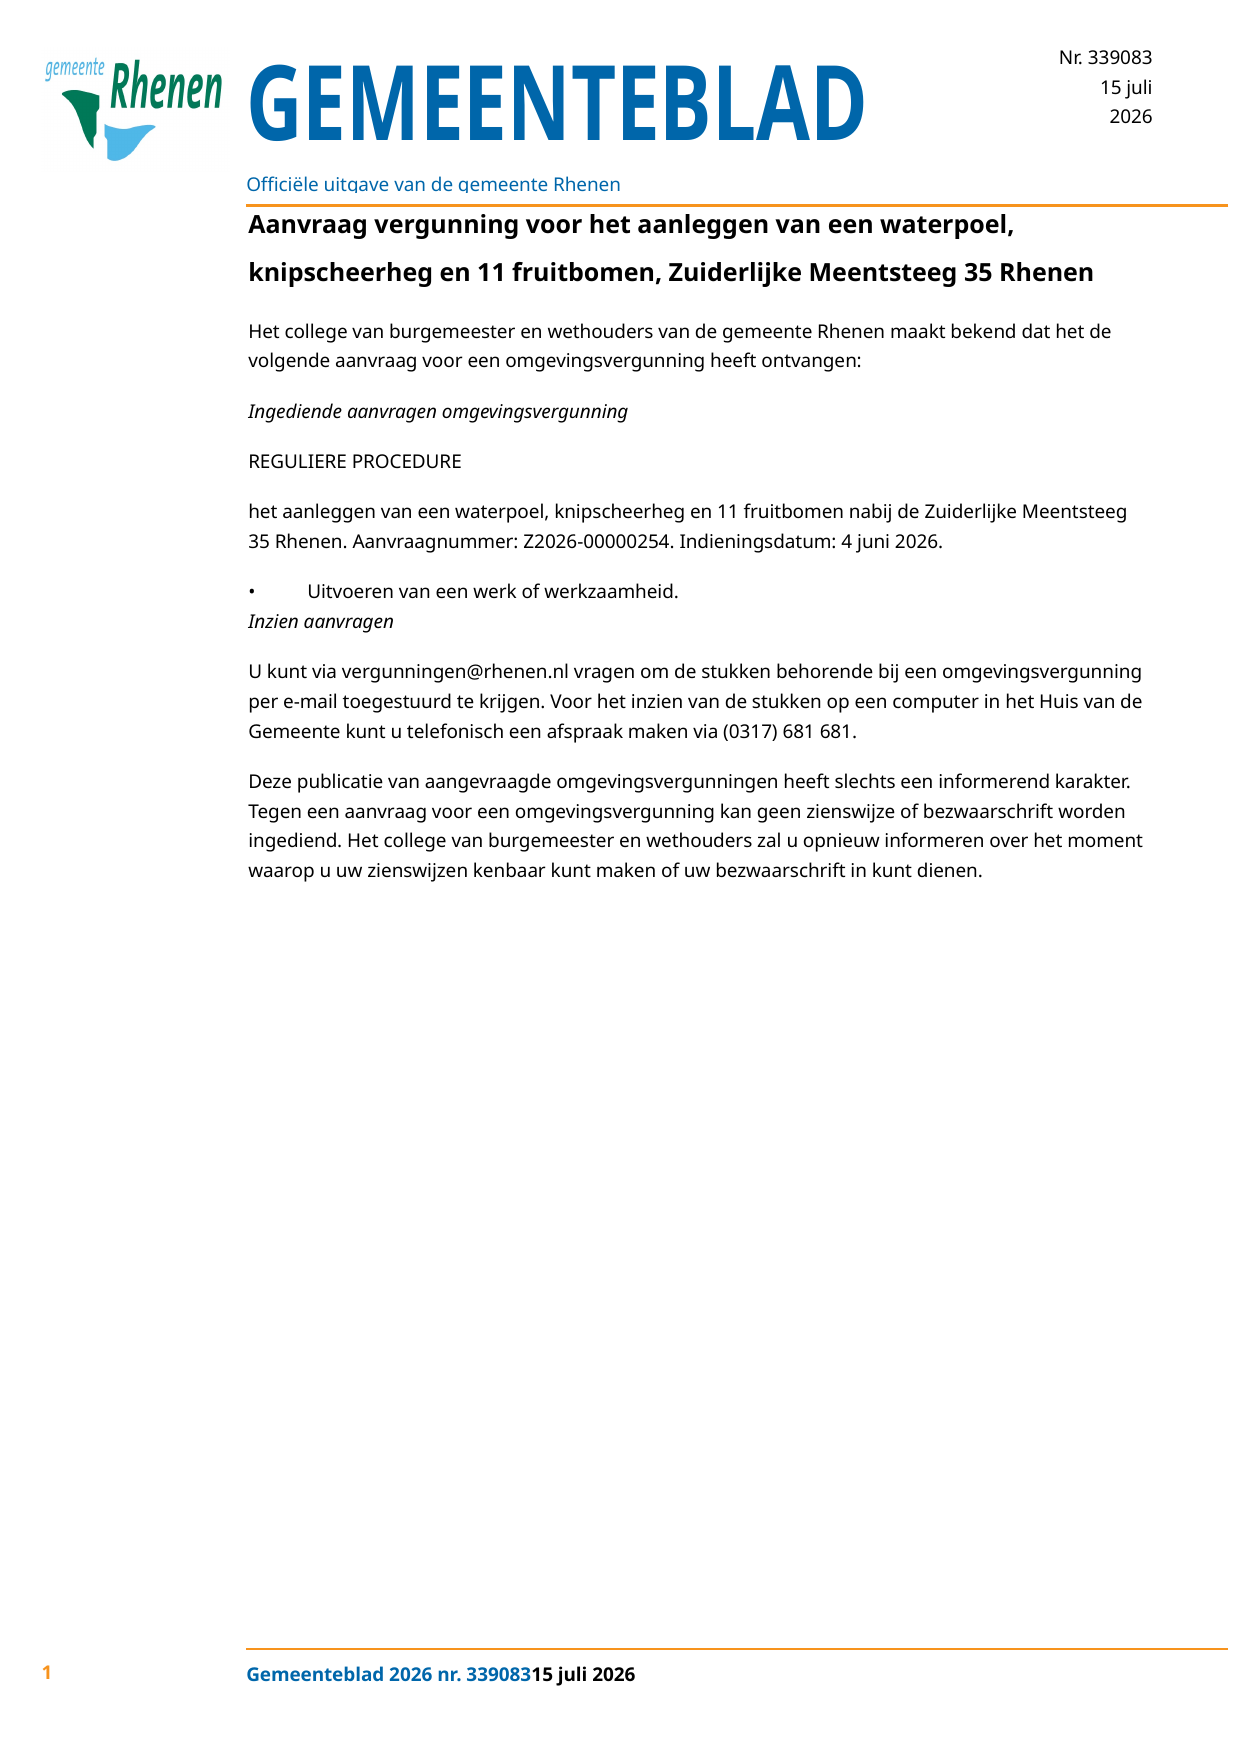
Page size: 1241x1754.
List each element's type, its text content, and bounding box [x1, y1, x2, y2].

text REGULIERE PROCEDURE [248, 448, 1152, 474]
text Het college van burgemeester en wethouders van de gemeente Rhenen maakt bekend dat het de volgende aanvraag voor een omgevingsvergunning heeft ontvangen: [248, 318, 1152, 373]
picture [41, 47, 231, 172]
text Aanvraag vergunning voor het aanleggen van een waterpoel, knipscheerheg en 11 fruitbomen, Zuiderlijke Meentsteeg 35 Rhenen [248, 207, 1152, 288]
list Uitvoeren van een werk of werkzaamheid. [248, 579, 1152, 604]
text U kunt via vergunningen@rhenen.nl vragen om de stukken behorende bij een omgevingsvergunning per e-mail toegestuurd te krijgen. Voor het inzien van de stukken op een computer in het Huis van de Gemeente kunt u telefonisch een afspraak maken via (0317) 681 681. [248, 659, 1152, 744]
text Ingediende aanvragen omgevingsvergunning [248, 398, 1152, 424]
text Deze publicatie van aangevraagde omgevingsvergunningen heeft slechts een informerend karakter. Tegen een aanvraag voor een omgevingsvergunning kan geen zienswijze of bezwaarschrift worden ingediend. Het college van burgemeester en wethouders zal u opnieuw informeren over het moment waarop u uw zienswijzen kenbaar kunt maken of uw bezwaarschrift in kunt dienen. [248, 768, 1152, 883]
text Inzien aanvragen [248, 608, 1152, 634]
text het aanleggen van een waterpoel, knipscheerheg en 11 fruitbomen nabij de Zuiderlijke Meentsteeg 35 Rhenen. Aanvraagnummer: Z2026-00000254. Indieningsdatum: 4 juni 2026. [248, 499, 1152, 554]
